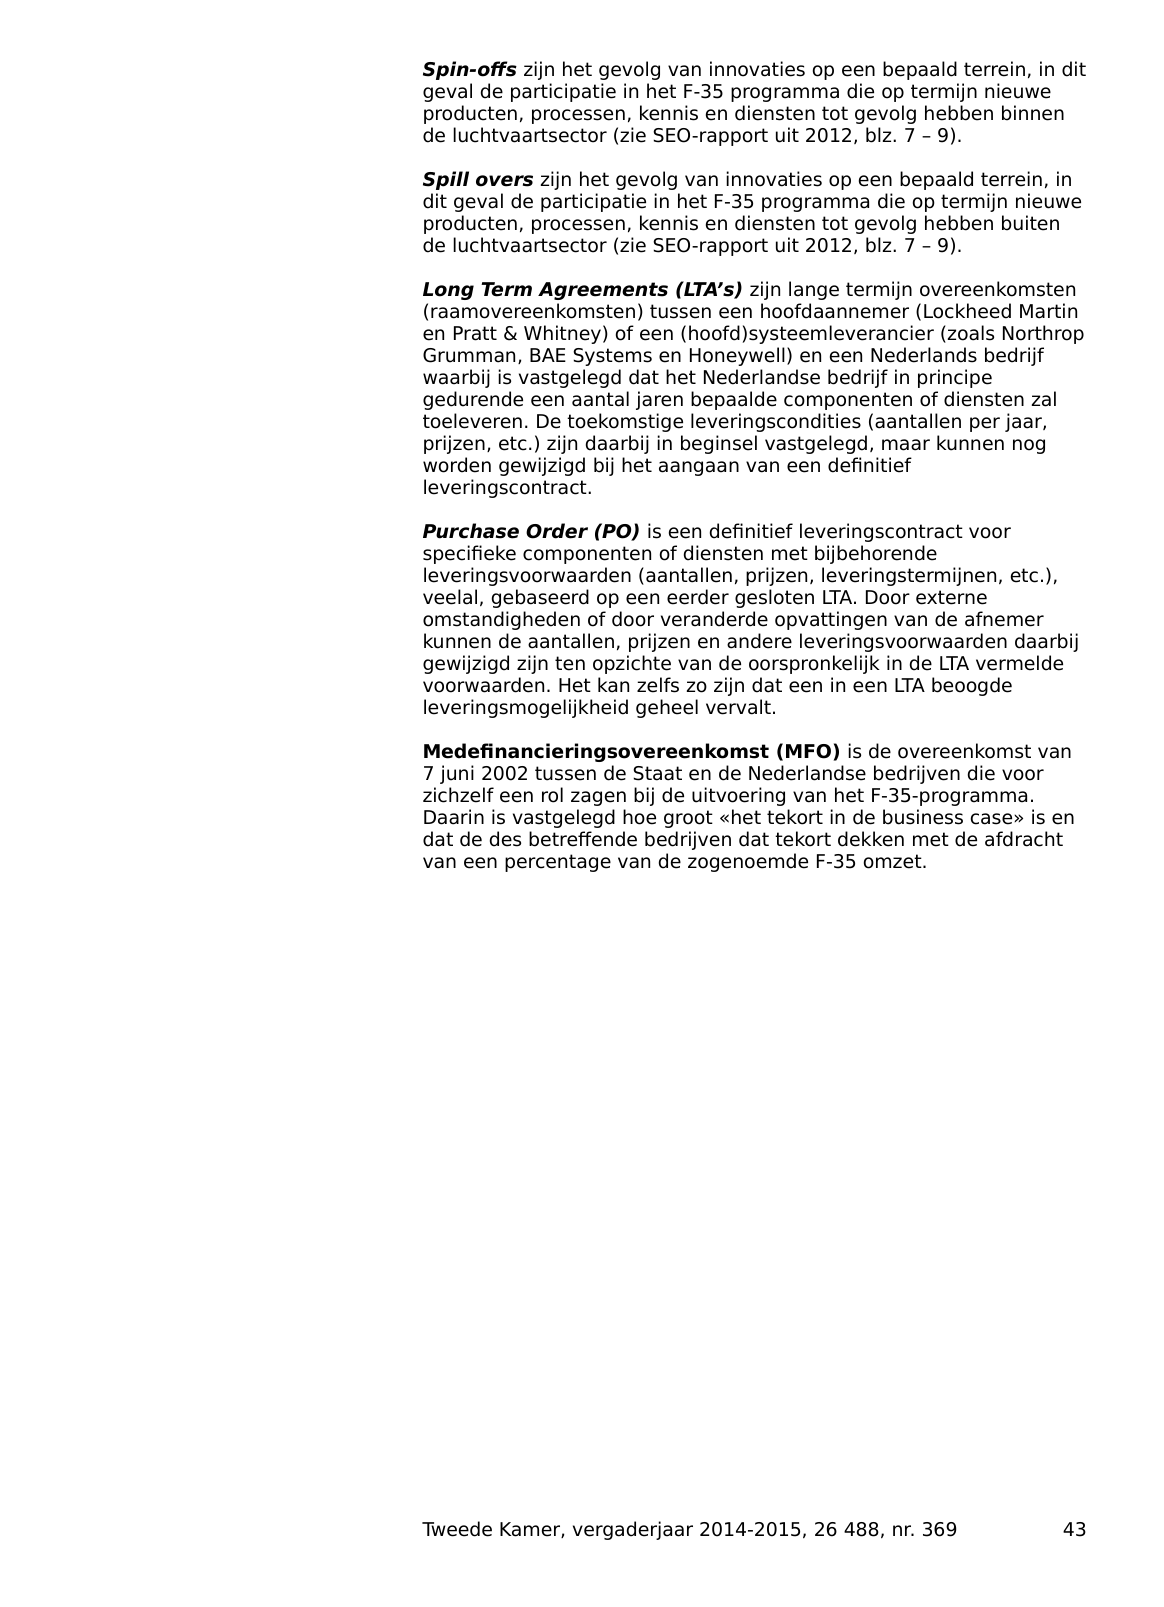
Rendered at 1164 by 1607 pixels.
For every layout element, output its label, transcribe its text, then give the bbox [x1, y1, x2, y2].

text Spin-offs zijn het gevolg van innovaties op een bepaald terrein, in dit geval de participatie in het F-35 programma die op termijn nieuwe producten, processen, kennis en diensten tot gevolg hebben binnen de luchtvaartsector (zie SEO-rapport uit 2012, blz. 7 – 9). [422, 59, 1087, 147]
text Medefinancieringsovereenkomst (MFO) is de overeenkomst van 7 juni 2002 tussen de Staat en de Nederlandse bedrijven die voor zichzelf een rol zagen bij de uitvoering van het F-35-programma. Daarin is vastgelegd hoe groot «het tekort in de business case» is en dat de des betreffende bedrijven dat tekort dekken met de afdracht van een percentage van de zogenoemde F-35 omzet. [422, 741, 1087, 873]
text Purchase Order (PO) is een definitief leveringscontract voor specifieke componenten of diensten met bijbehorende leveringsvoorwaarden (aantallen, prijzen, leveringstermijnen, etc.), veelal, gebaseerd op een eerder gesloten LTA. Door externe omstandigheden of door veranderde opvattingen van de afnemer kunnen de aantallen, prijzen en andere leveringsvoorwaarden daarbij gewijzigd zijn ten opzichte van de oorspronkelijk in de LTA vermelde voorwaarden. Het kan zelfs zo zijn dat een in een LTA beoogde leveringsmogelijkheid geheel vervalt. [422, 521, 1087, 719]
text Long Term Agreements (LTA’s) zijn lange termijn overeenkomsten (raamovereenkomsten) tussen een hoofdaannemer (Lockheed Martin en Pratt & Whitney) of een (hoofd)systeemleverancier (zoals Northrop Grumman, BAE Systems en Honeywell) en een Nederlands bedrijf waarbij is vastgelegd dat het Nederlandse bedrijf in principe gedurende een aantal jaren bepaalde componenten of diensten zal toeleveren. De toekomstige leveringscondities (aantallen per jaar, prijzen, etc.) zijn daarbij in beginsel vastgelegd, maar kunnen nog worden gewijzigd bij het aangaan van een definitief leveringscontract. [422, 279, 1087, 499]
text Spill overs zijn het gevolg van innovaties op een bepaald terrein, in dit geval de participatie in het F-35 programma die op termijn nieuwe producten, processen, kennis en diensten tot gevolg hebben buiten de luchtvaartsector (zie SEO-rapport uit 2012, blz. 7 – 9). [422, 169, 1087, 257]
